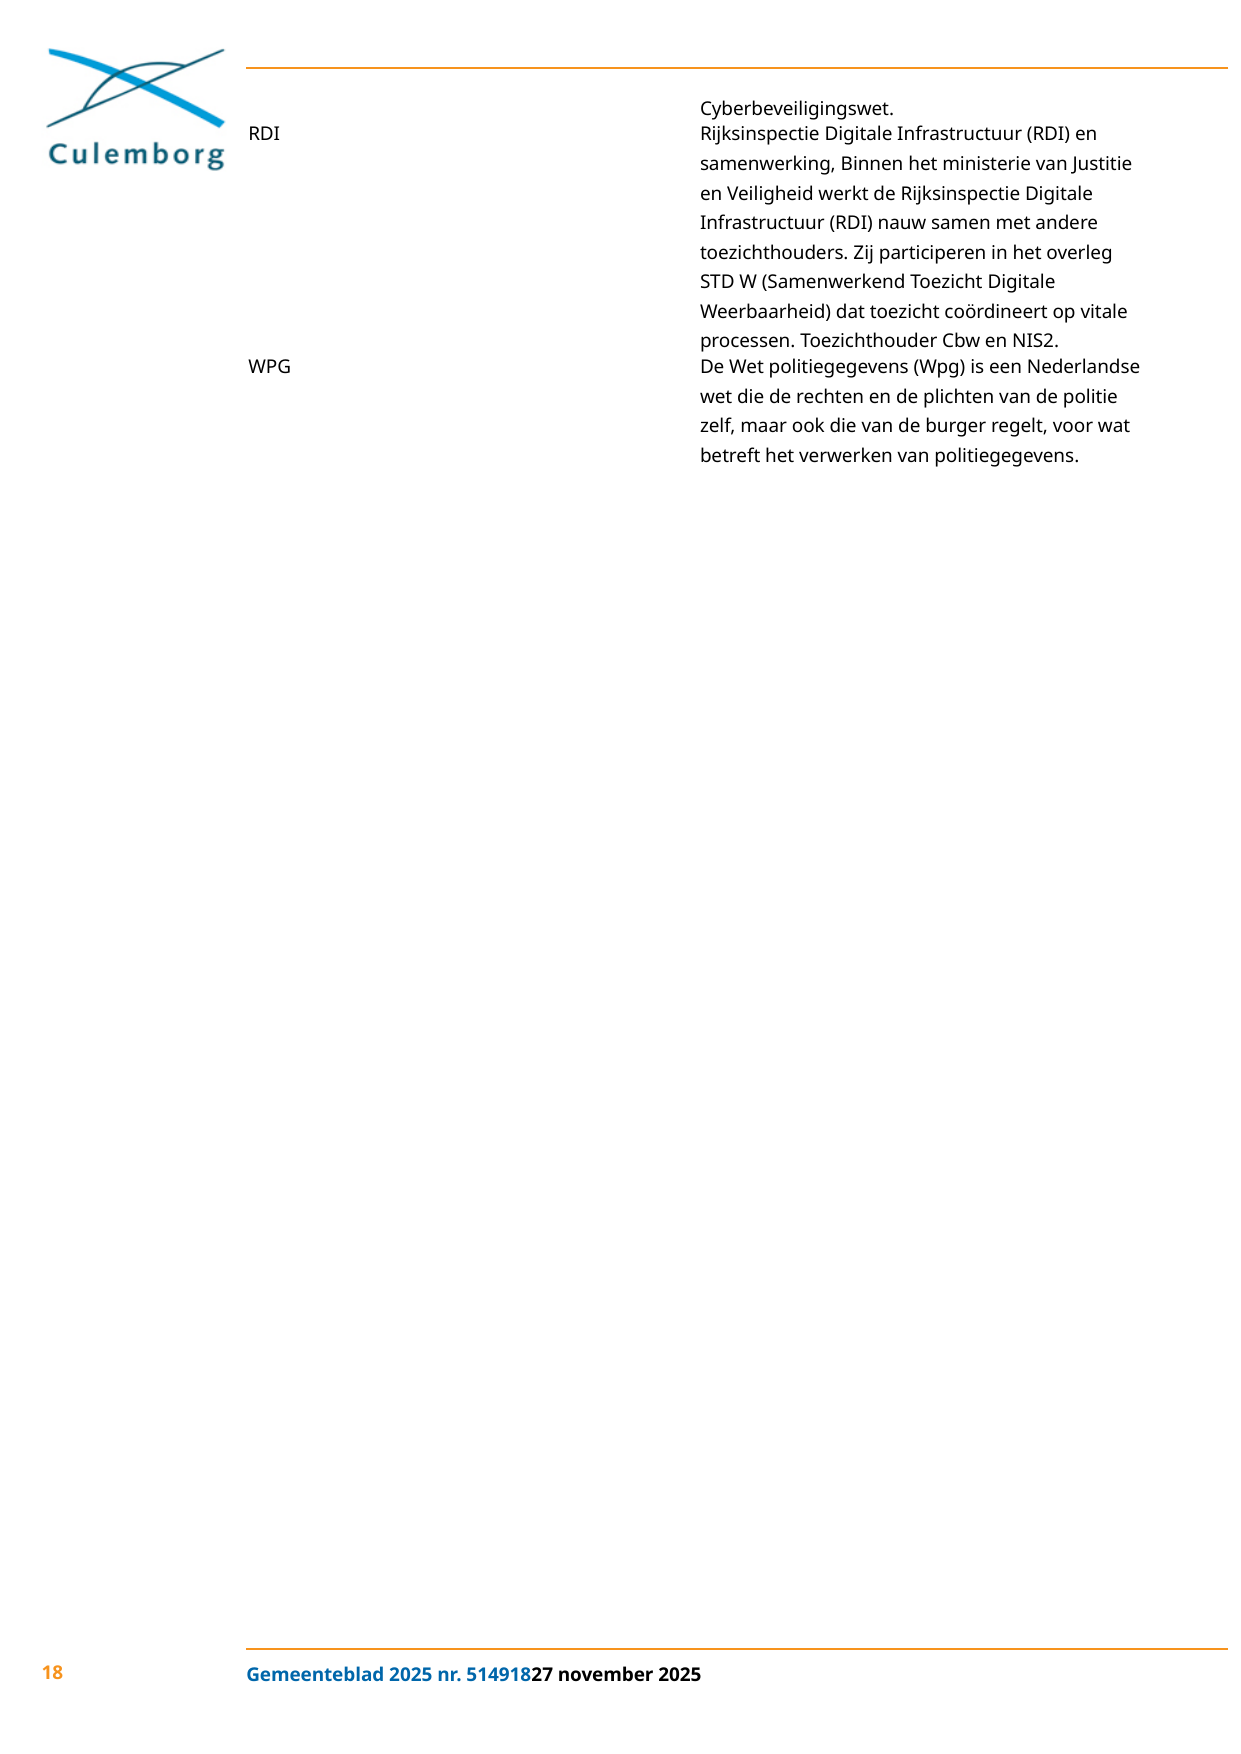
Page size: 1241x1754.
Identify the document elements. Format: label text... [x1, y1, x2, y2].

table_cell Cyberbeveiligingswet. [700, 95, 1152, 121]
table_cell Rijksinspectie Digitale Infrastructuur (RDI) en samenwerking, Binnen het ministerie van Justitie en Veiligheid werkt de Rijksinspectie Digitale Infrastructuur (RDI) nauw samen met andere toezichthouders. Zij participeren in het overleg STD W (Samenwerkend Toezicht Digitale Weerbaarheid) dat toezicht coördineert op vitale processen. Toezichthouder Cbw en NIS2. [700, 121, 1152, 353]
table_cell RDI [248, 121, 700, 353]
table_cell WPG [248, 353, 700, 468]
table_cell [248, 95, 700, 121]
picture [41, 47, 231, 172]
table_cell De Wet politiegegevens (Wpg) is een Nederlandse wet die de rechten en de plichten van de politie zelf, maar ook die van de burger regelt, voor wat betreft het verwerken van politiegegevens. [700, 353, 1152, 468]
